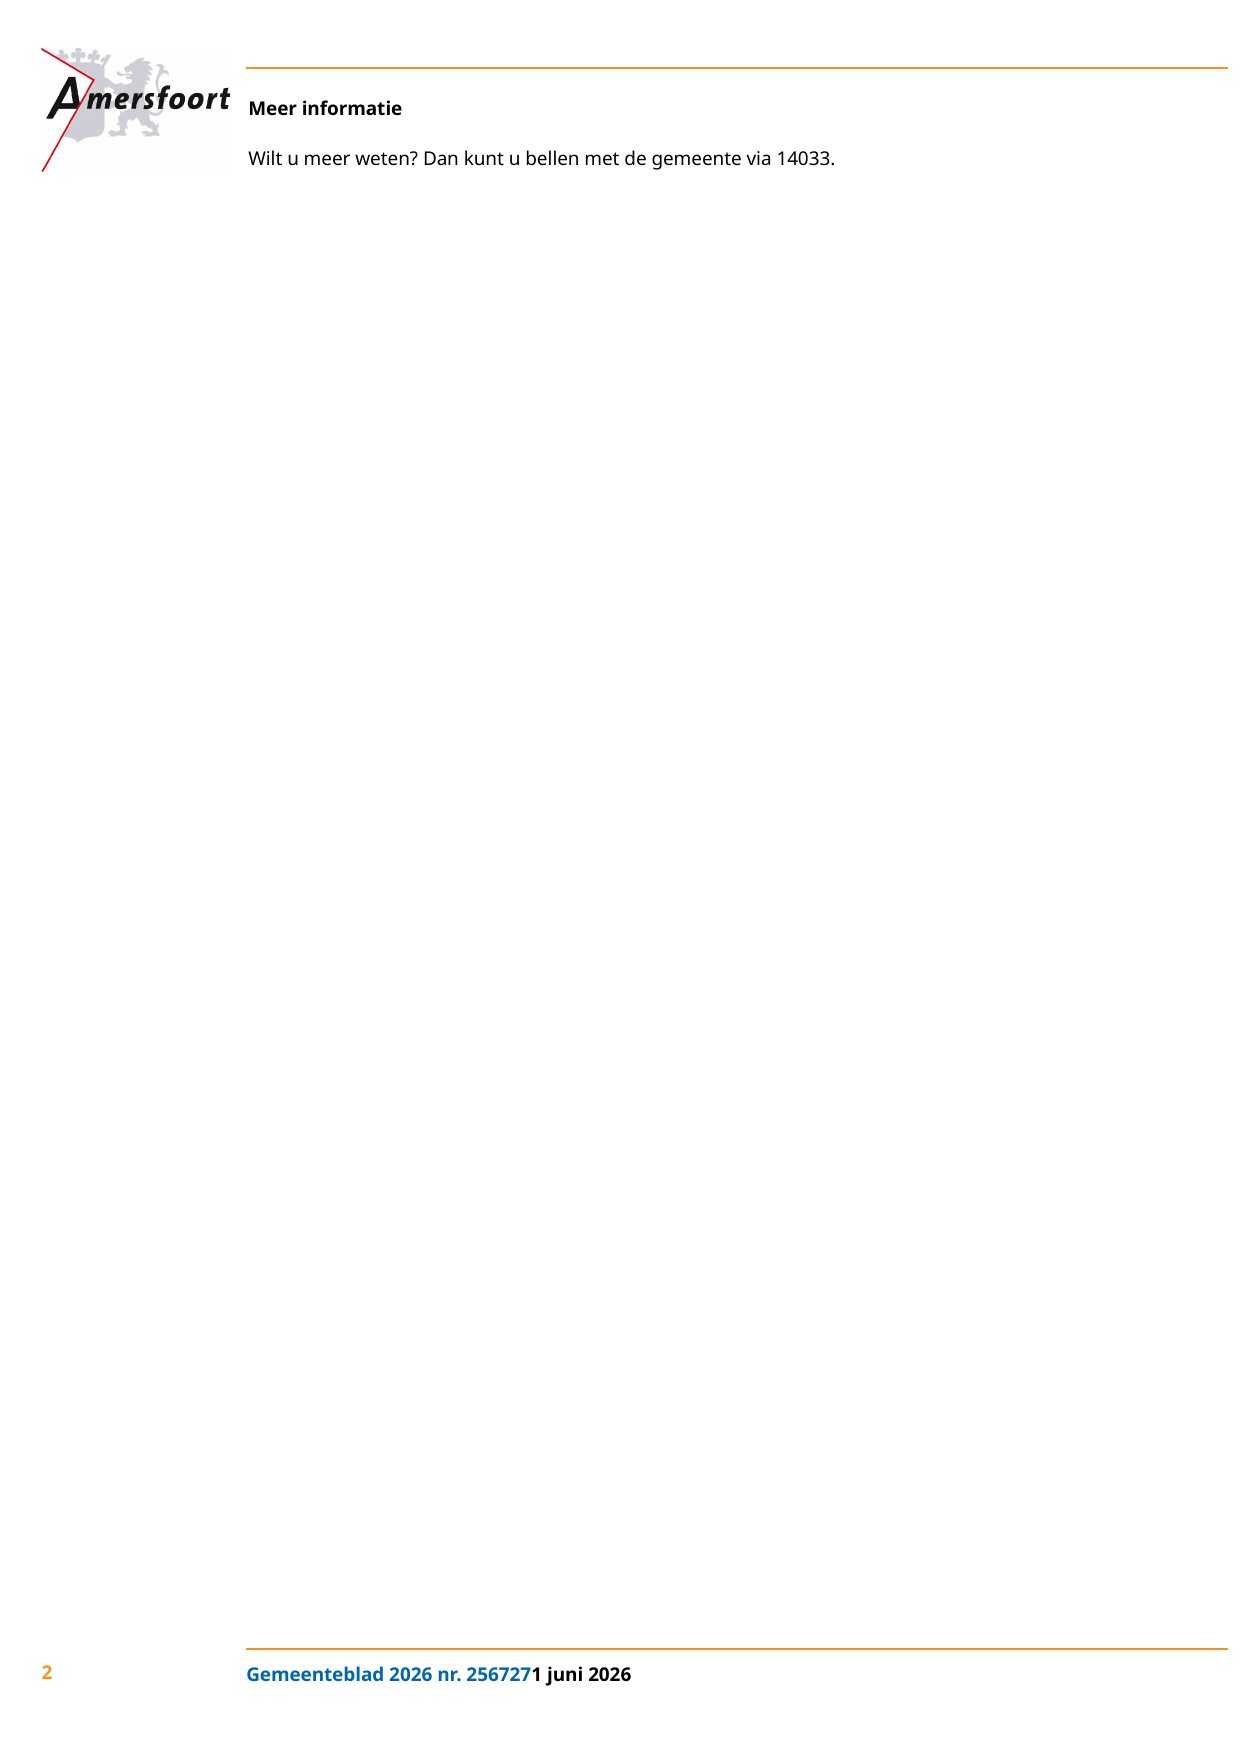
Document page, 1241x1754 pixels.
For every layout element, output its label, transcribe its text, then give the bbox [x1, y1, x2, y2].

picture [41, 47, 231, 172]
text Meer informatie [248, 95, 1152, 121]
text Wilt u meer weten? Dan kunt u bellen met de gemeente via 14033. [248, 145, 1152, 171]
